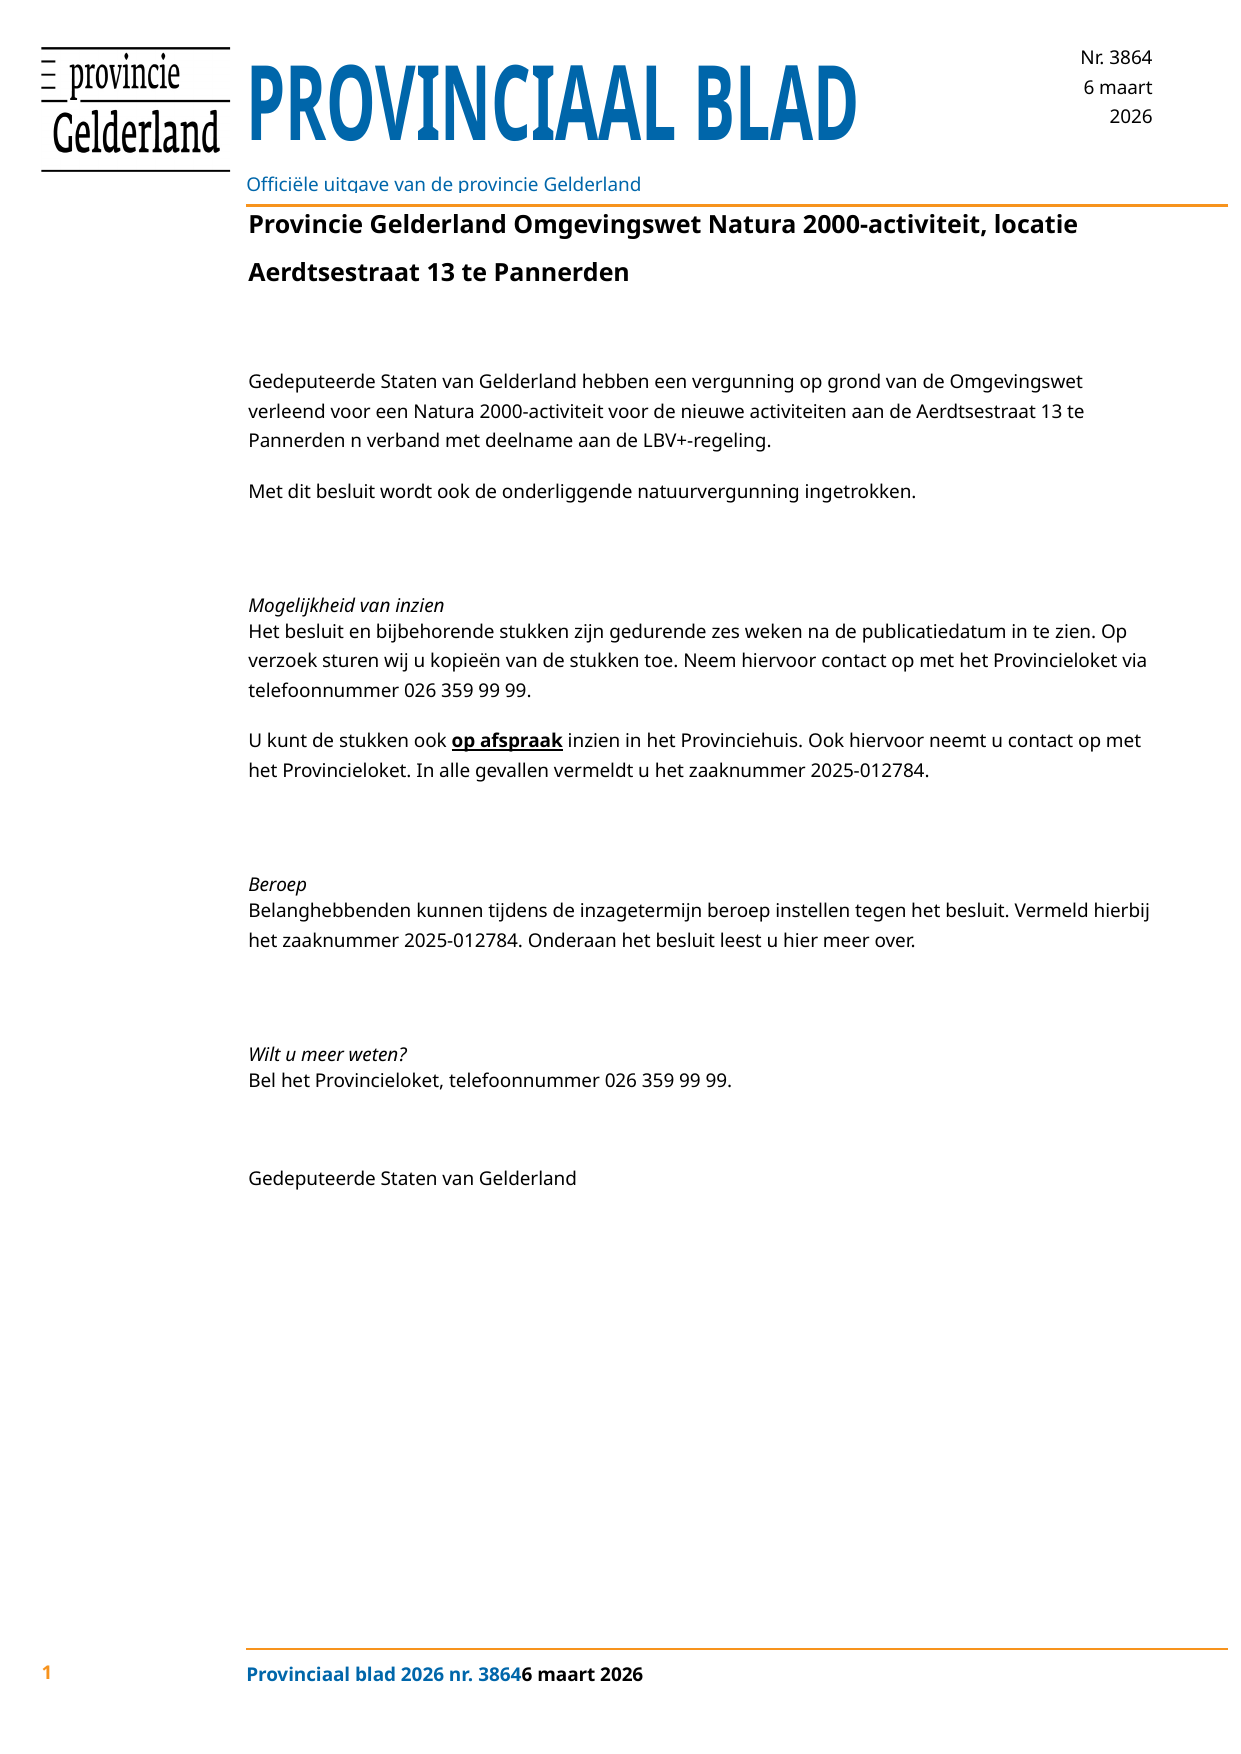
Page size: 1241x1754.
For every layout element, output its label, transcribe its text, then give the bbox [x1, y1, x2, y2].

text Belanghebbenden kunnen tijdens de inzagetermijn beroep instellen tegen het besluit. Vermeld hierbij het zaaknummer 2025-012784. Onderaan het besluit leest u hier meer over. [248, 897, 1152, 953]
picture [41, 47, 231, 172]
text Gedeputeerde Staten van Gelderland [248, 1165, 1152, 1191]
text Beroep [248, 872, 1152, 897]
text Met dit besluit wordt ook de onderliggende natuurvergunning ingetrokken. [248, 478, 1152, 504]
text Gedeputeerde Staten van Gelderland hebben een vergunning op grond van de Omgevingswet verleend voor een Natura 2000-activiteit voor de nieuwe activiteiten aan de Aerdtsestraat 13 te Pannerden n verband met deelname aan de LBV+-regeling. [248, 368, 1152, 453]
text Provincie Gelderland Omgevingswet Natura 2000-activiteit, locatie Aerdtsestraat 13 te Pannerden [248, 207, 1152, 288]
text U kunt de stukken ook op afspraak inzien in het Provinciehuis. Ook hiervoor neemt u contact op met het Provincieloket. In alle gevallen vermeldt u het zaaknummer 2025-012784. [248, 728, 1152, 783]
text Het besluit en bijbehorende stukken zijn gedurende zes weken na de publicatiedatum in te zien. Op verzoek sturen wij u kopieën van de stukken toe. Neem hiervoor contact op met het Provincieloket via telefoonnummer 026 359 99 99. [248, 618, 1152, 703]
text Wilt u meer weten? [248, 1041, 1152, 1067]
text Bel het Provincieloket, telefoonnummer 026 359 99 99. [248, 1067, 1152, 1093]
text Mogelijkheid van inzien [248, 592, 1152, 618]
